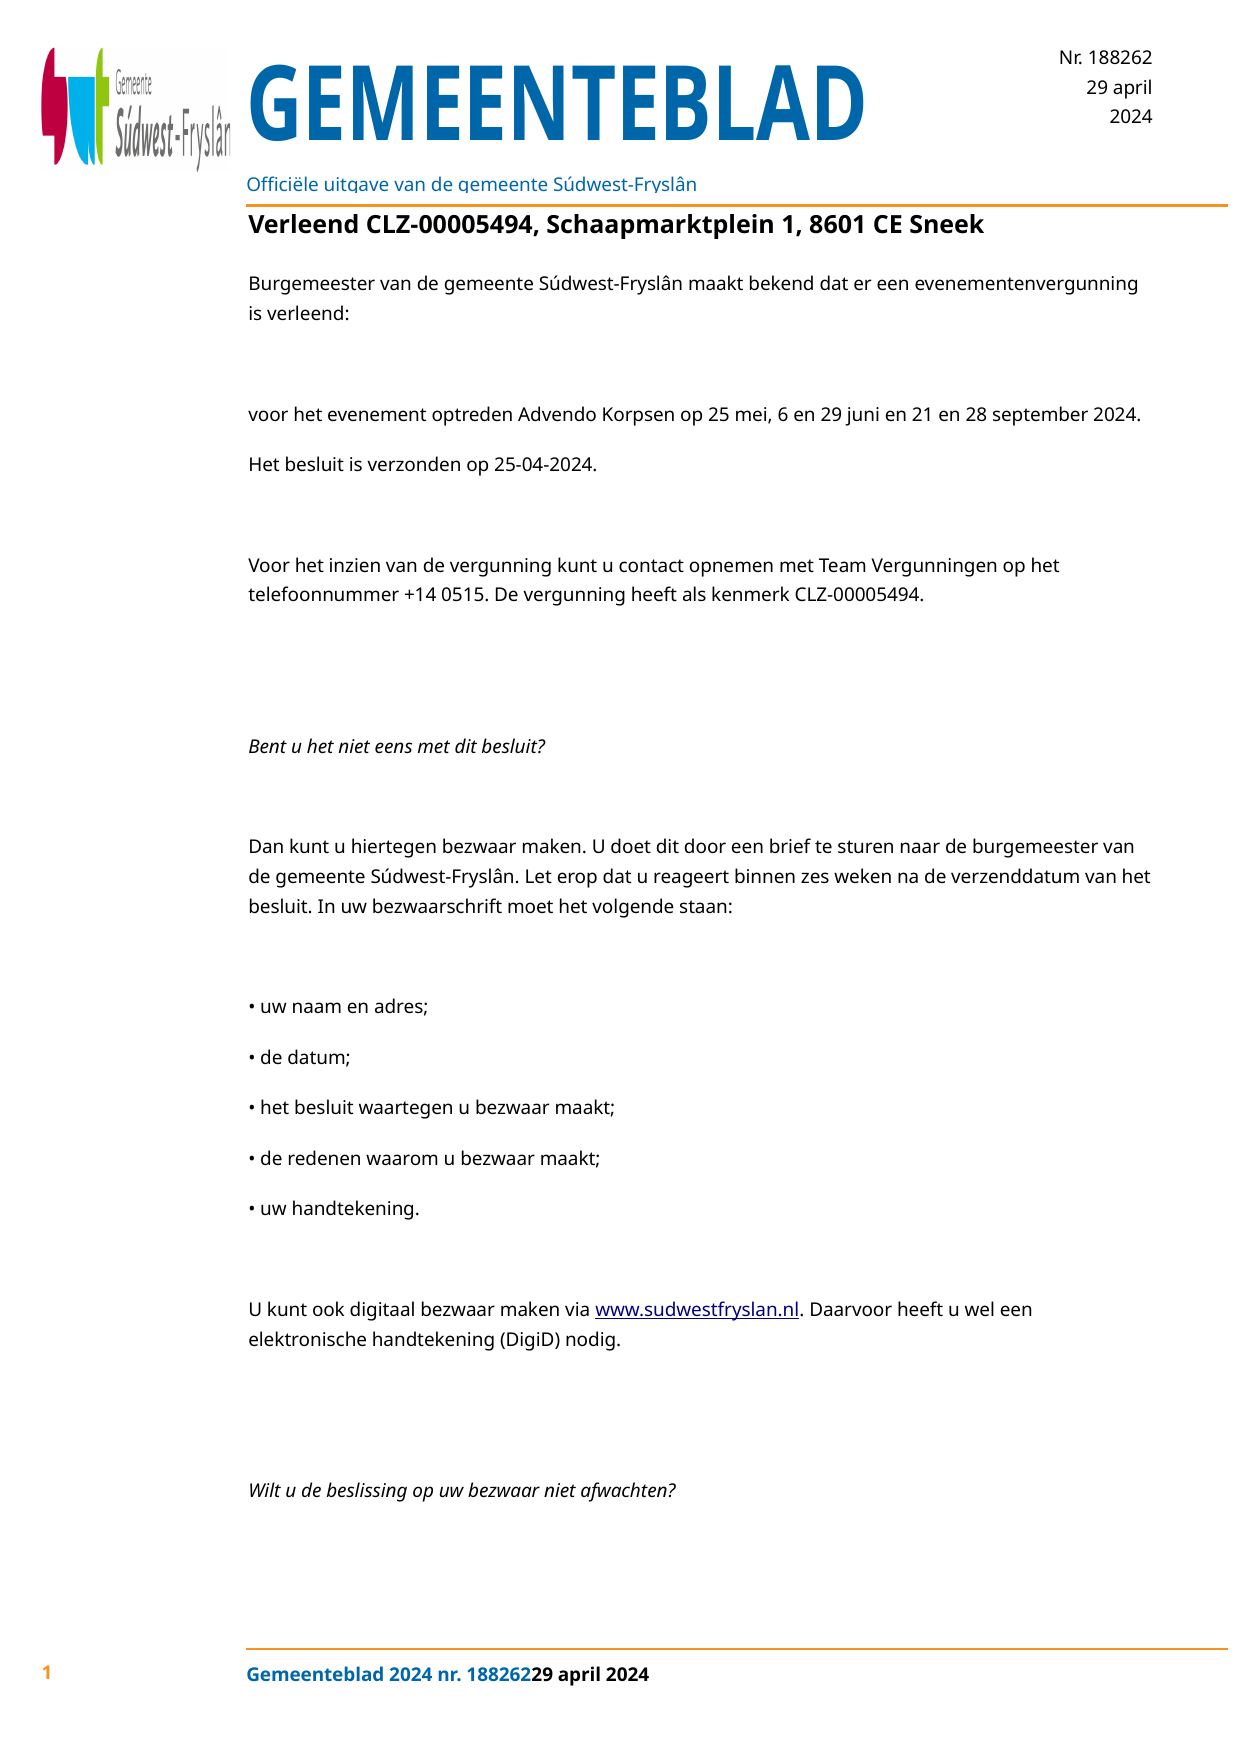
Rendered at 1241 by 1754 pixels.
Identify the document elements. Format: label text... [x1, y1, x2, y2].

text Wilt u de beslissing op uw bezwaar niet afwachten? [248, 1477, 1152, 1503]
text • het besluit waartegen u bezwaar maakt; [248, 1094, 1152, 1120]
text U kunt ook digitaal bezwaar maken via www.sudwestfryslan.nl. Daarvoor heeft u wel een elektronische handtekening (DigiD) nodig. [248, 1296, 1152, 1351]
text Voor het inzien van de vergunning kunt u contact opnemen met Team Vergunningen op het telefoonnummer +14 0515. De vergunning heeft als kenmerk CLZ-00005494. [248, 552, 1152, 607]
picture [41, 47, 231, 172]
text • de datum; [248, 1044, 1152, 1070]
text • uw handtekening. [248, 1195, 1152, 1221]
text Burgemeester van de gemeente Súdwest-Fryslân maakt bekend dat er een evenementenvergunning is verleend: [248, 270, 1152, 326]
text Verleend CLZ-00005494, Schaapmarktplein 1, 8601 CE Sneek [248, 207, 1152, 241]
text voor het evenement optreden Advendo Korpsen op 25 mei, 6 en 29 juni en 21 en 28 september 2024. [248, 401, 1152, 426]
text • uw naam en adres; [248, 994, 1152, 1019]
text Het besluit is verzonden op 25-04-2024. [248, 451, 1152, 477]
text • de redenen waarom u bezwaar maakt; [248, 1145, 1152, 1171]
text Dan kunt u hiertegen bezwaar maken. U doet dit door een brief te sturen naar de burgemeester van de gemeente Súdwest-Fryslân. Let erop dat u reageert binnen zes weken na de verzenddatum van het besluit. In uw bezwaarschrift moet het volgende staan: [248, 834, 1152, 918]
text Bent u het niet eens met dit besluit? [248, 733, 1152, 758]
